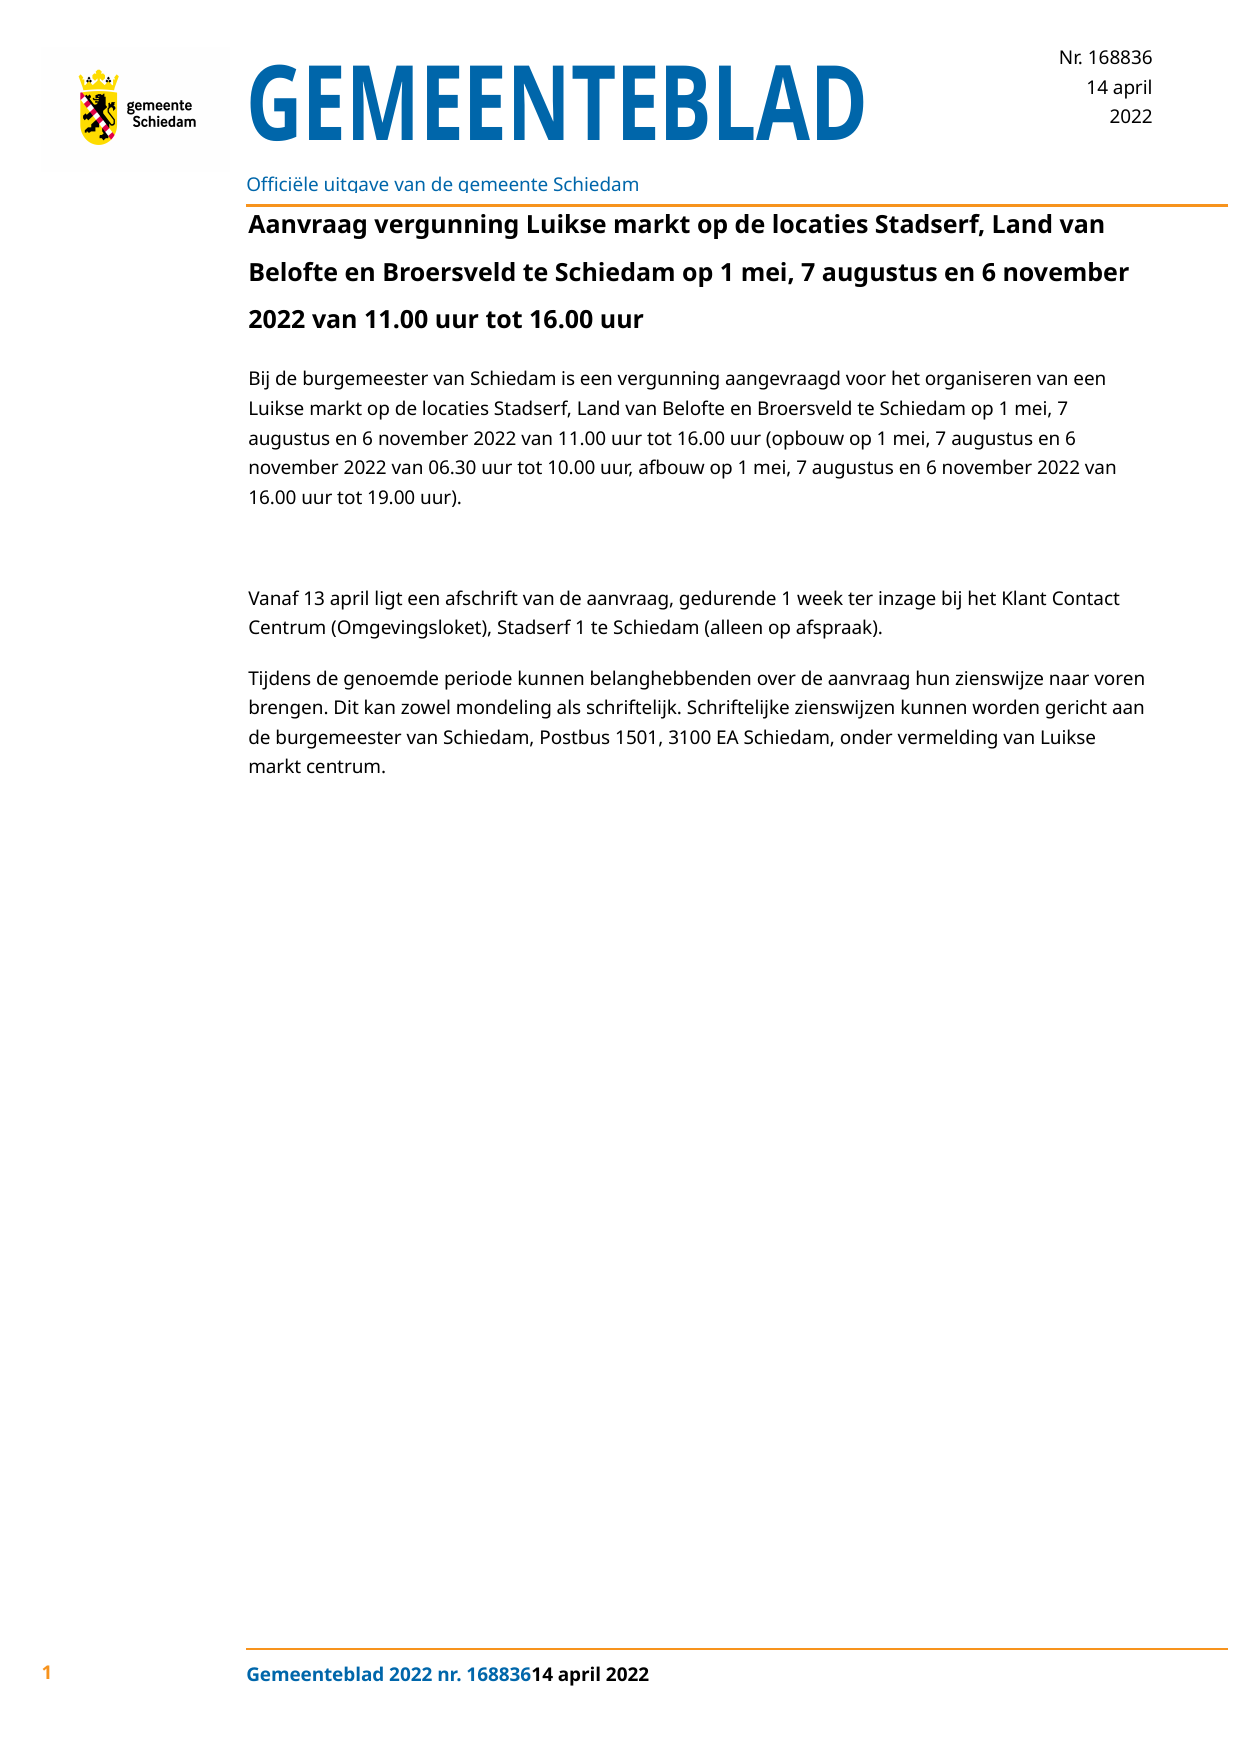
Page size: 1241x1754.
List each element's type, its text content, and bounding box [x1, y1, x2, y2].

text Aanvraag vergunning Luikse markt op de locaties Stadserf, Land van Belofte en Broersveld te Schiedam op 1 mei, 7 augustus en 6 november 2022 van 11.00 uur tot 16.00 uur [248, 207, 1152, 336]
text Vanaf 13 april ligt een afschrift van de aanvraag, gedurende 1 week ter inzage bij het Klant Contact Centrum (Omgevingsloket), Stadserf 1 te Schiedam (alleen op afspraak). [248, 585, 1152, 640]
picture [41, 47, 231, 172]
text Bij de burgemeester van Schiedam is een vergunning aangevraagd voor het organiseren van een Luikse markt op de locaties Stadserf, Land van Belofte en Broersveld te Schiedam op 1 mei, 7 augustus en 6 november 2022 van 11.00 uur tot 16.00 uur (opbouw op 1 mei, 7 augustus en 6 november 2022 van 06.30 uur tot 10.00 uur, afbouw op 1 mei, 7 augustus en 6 november 2022 van 16.00 uur tot 19.00 uur). [248, 366, 1152, 509]
text Tijdens de genoemde periode kunnen belanghebbenden over de aanvraag hun zienswijze naar voren brengen. Dit kan zowel mondeling als schriftelijk. Schriftelijke zienswijzen kunnen worden gericht aan de burgemeester van Schiedam, Postbus 1501, 3100 EA Schiedam, onder vermelding van Luikse markt centrum. [248, 665, 1152, 779]
